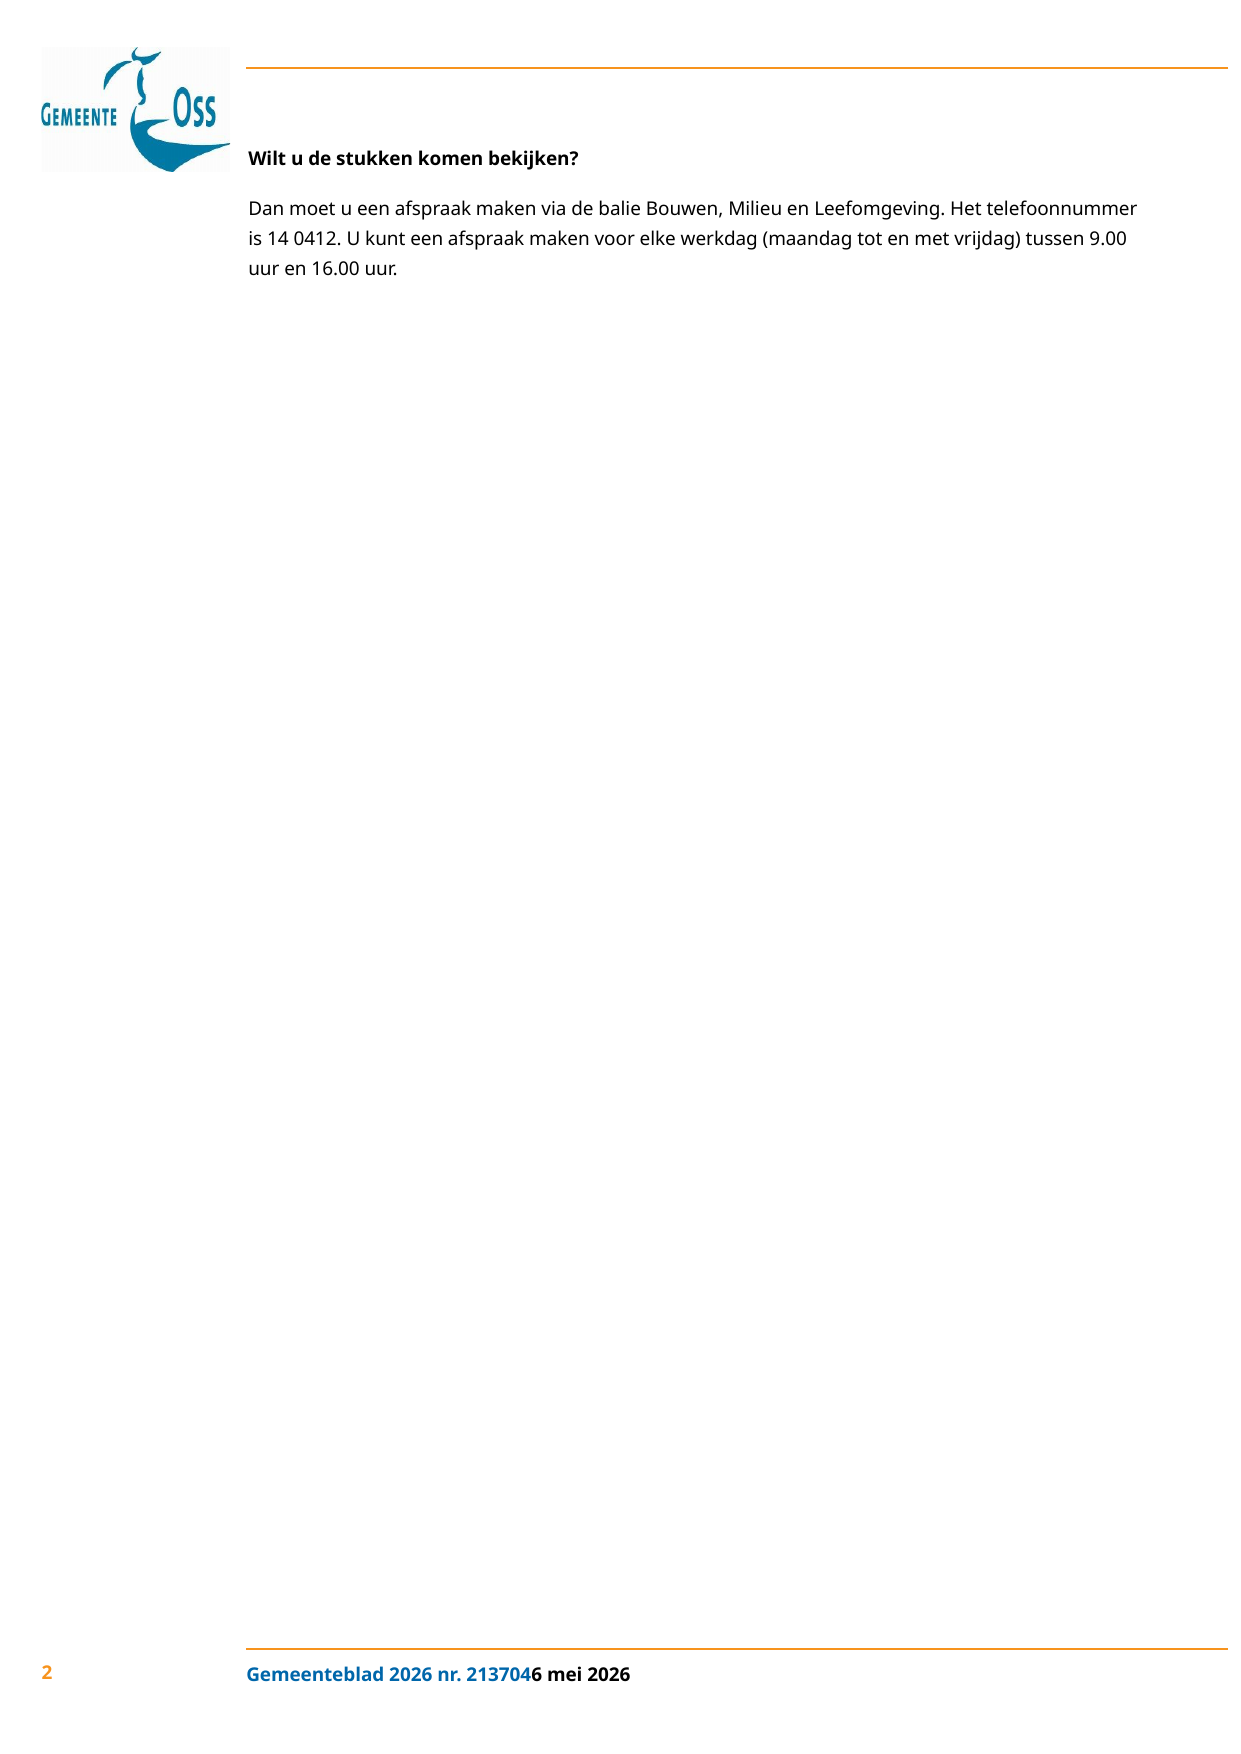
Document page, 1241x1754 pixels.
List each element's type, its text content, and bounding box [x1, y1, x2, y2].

picture [41, 47, 231, 172]
text Dan moet u een afspraak maken via de balie Bouwen, Milieu en Leefomgeving. Het telefoonnummer is 14 0412. U kunt een afspraak maken voor elke werkdag (maandag tot en met vrijdag) tussen 9.00 uur en 16.00 uur. [248, 196, 1152, 281]
text Wilt u de stukken komen bekijken? [248, 145, 1152, 171]
